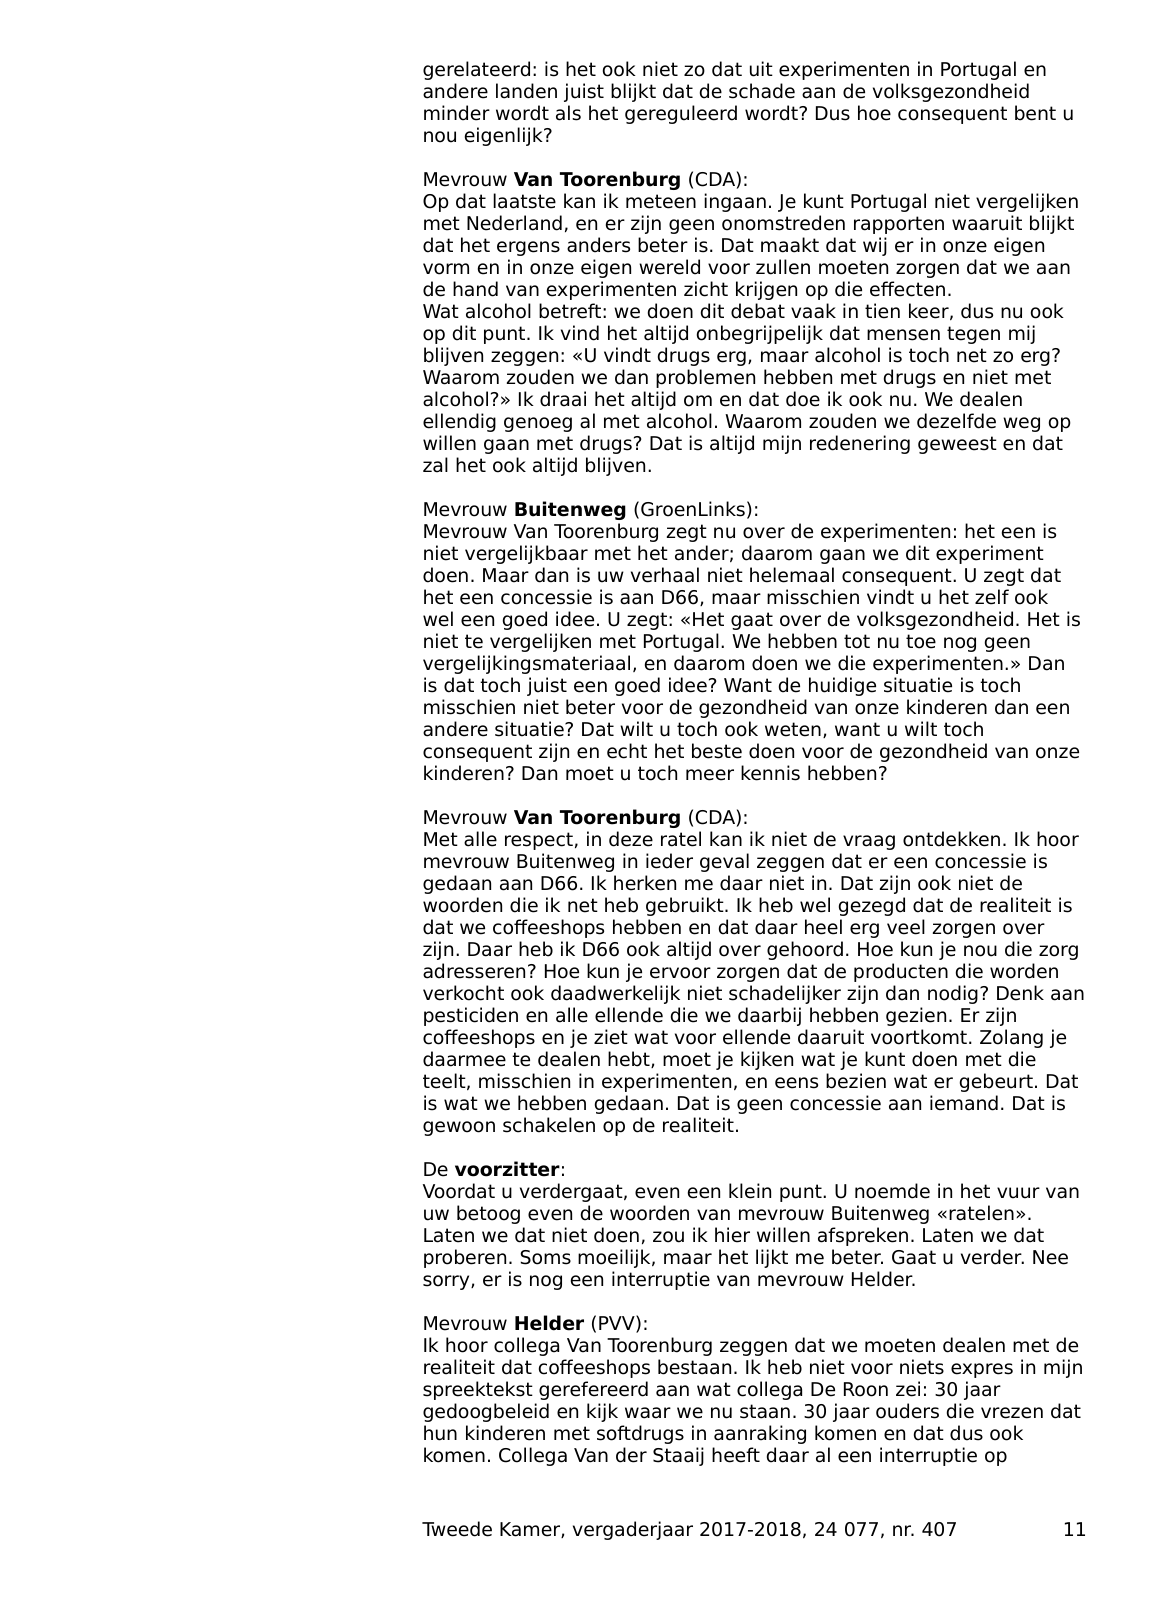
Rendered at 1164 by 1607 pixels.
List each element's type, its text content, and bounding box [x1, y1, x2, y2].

text Mevrouw Helder (PVV): [422, 1313, 1087, 1335]
text Mevrouw Buitenweg (GroenLinks): [422, 499, 1087, 521]
text Mevrouw Van Toorenburg (CDA): [422, 169, 1087, 191]
text Mevrouw Van Toorenburg zegt nu over de experimenten: het een is niet vergelijkbaar met het ander; daarom gaan we dit experiment doen. Maar dan is uw verhaal niet helemaal consequent. U zegt dat het een concessie is aan D66, maar misschien vindt u het zelf ook wel een goed idee. U zegt: «Het gaat over de volksgezondheid. Het is niet te vergelijken met Portugal. We hebben tot nu toe nog geen vergelijkingsmateriaal, en daarom doen we die experimenten.» Dan is dat toch juist een goed idee? Want de huidige situatie is toch misschien niet beter voor de gezondheid van onze kinderen dan een andere situatie? Dat wilt u toch ook weten, want u wilt toch consequent zijn en echt het beste doen voor de gezondheid van onze kinderen? Dan moet u toch meer kennis hebben? [422, 521, 1087, 785]
text De voorzitter: [422, 1159, 1087, 1181]
text Met alle respect, in deze ratel kan ik niet de vraag ontdekken. Ik hoor mevrouw Buitenweg in ieder geval zeggen dat er een concessie is gedaan aan D66. Ik herken me daar niet in. Dat zijn ook niet de woorden die ik net heb gebruikt. Ik heb wel gezegd dat de realiteit is dat we coffeeshops hebben en dat daar heel erg veel zorgen over zijn. Daar heb ik D66 ook altijd over gehoord. Hoe kun je nou die zorg adresseren? Hoe kun je ervoor zorgen dat de producten die worden verkocht ook daadwerkelijk niet schadelijker zijn dan nodig? Denk aan pesticiden en alle ellende die we daarbij hebben gezien. Er zijn coffeeshops en je ziet wat voor ellende daaruit voortkomt. Zolang je daarmee te dealen hebt, moet je kijken wat je kunt doen met die teelt, misschien in experimenten, en eens bezien wat er gebeurt. Dat is wat we hebben gedaan. Dat is geen concessie aan iemand. Dat is gewoon schakelen op de realiteit. [422, 829, 1087, 1137]
text Op dat laatste kan ik meteen ingaan. Je kunt Portugal niet vergelijken met Nederland, en er zijn geen onomstreden rapporten waaruit blijkt dat het ergens anders beter is. Dat maakt dat wij er in onze eigen vorm en in onze eigen wereld voor zullen moeten zorgen dat we aan de hand van experimenten zicht krijgen op die effecten. [422, 191, 1087, 301]
text Ik hoor collega Van Toorenburg zeggen dat we moeten dealen met de realiteit dat coffeeshops bestaan. Ik heb niet voor niets expres in mijn spreektekst gerefereerd aan wat collega De Roon zei: 30 jaar gedoogbeleid en kijk waar we nu staan. 30 jaar ouders die vrezen dat hun kinderen met softdrugs in aanraking komen en dat dus ook komen. Collega Van der Staaij heeft daar al een interruptie op [422, 1335, 1087, 1467]
text gerelateerd: is het ook niet zo dat uit experimenten in Portugal en andere landen juist blijkt dat de schade aan de volksgezondheid minder wordt als het gereguleerd wordt? Dus hoe consequent bent u nou eigenlijk? [422, 59, 1087, 147]
text Wat alcohol betreft: we doen dit debat vaak in tien keer, dus nu ook op dit punt. Ik vind het altijd onbegrijpelijk dat mensen tegen mij blijven zeggen: «U vindt drugs erg, maar alcohol is toch net zo erg? Waarom zouden we dan problemen hebben met drugs en niet met alcohol?» Ik draai het altijd om en dat doe ik ook nu. We dealen ellendig genoeg al met alcohol. Waarom zouden we dezelfde weg op willen gaan met drugs? Dat is altijd mijn redenering geweest en dat zal het ook altijd blijven. [422, 301, 1087, 477]
text Voordat u verdergaat, even een klein punt. U noemde in het vuur van uw betoog even de woorden van mevrouw Buitenweg «ratelen». Laten we dat niet doen, zou ik hier willen afspreken. Laten we dat proberen. Soms moeilijk, maar het lijkt me beter. Gaat u verder. Nee sorry, er is nog een interruptie van mevrouw Helder. [422, 1181, 1087, 1291]
text Mevrouw Van Toorenburg (CDA): [422, 807, 1087, 829]
